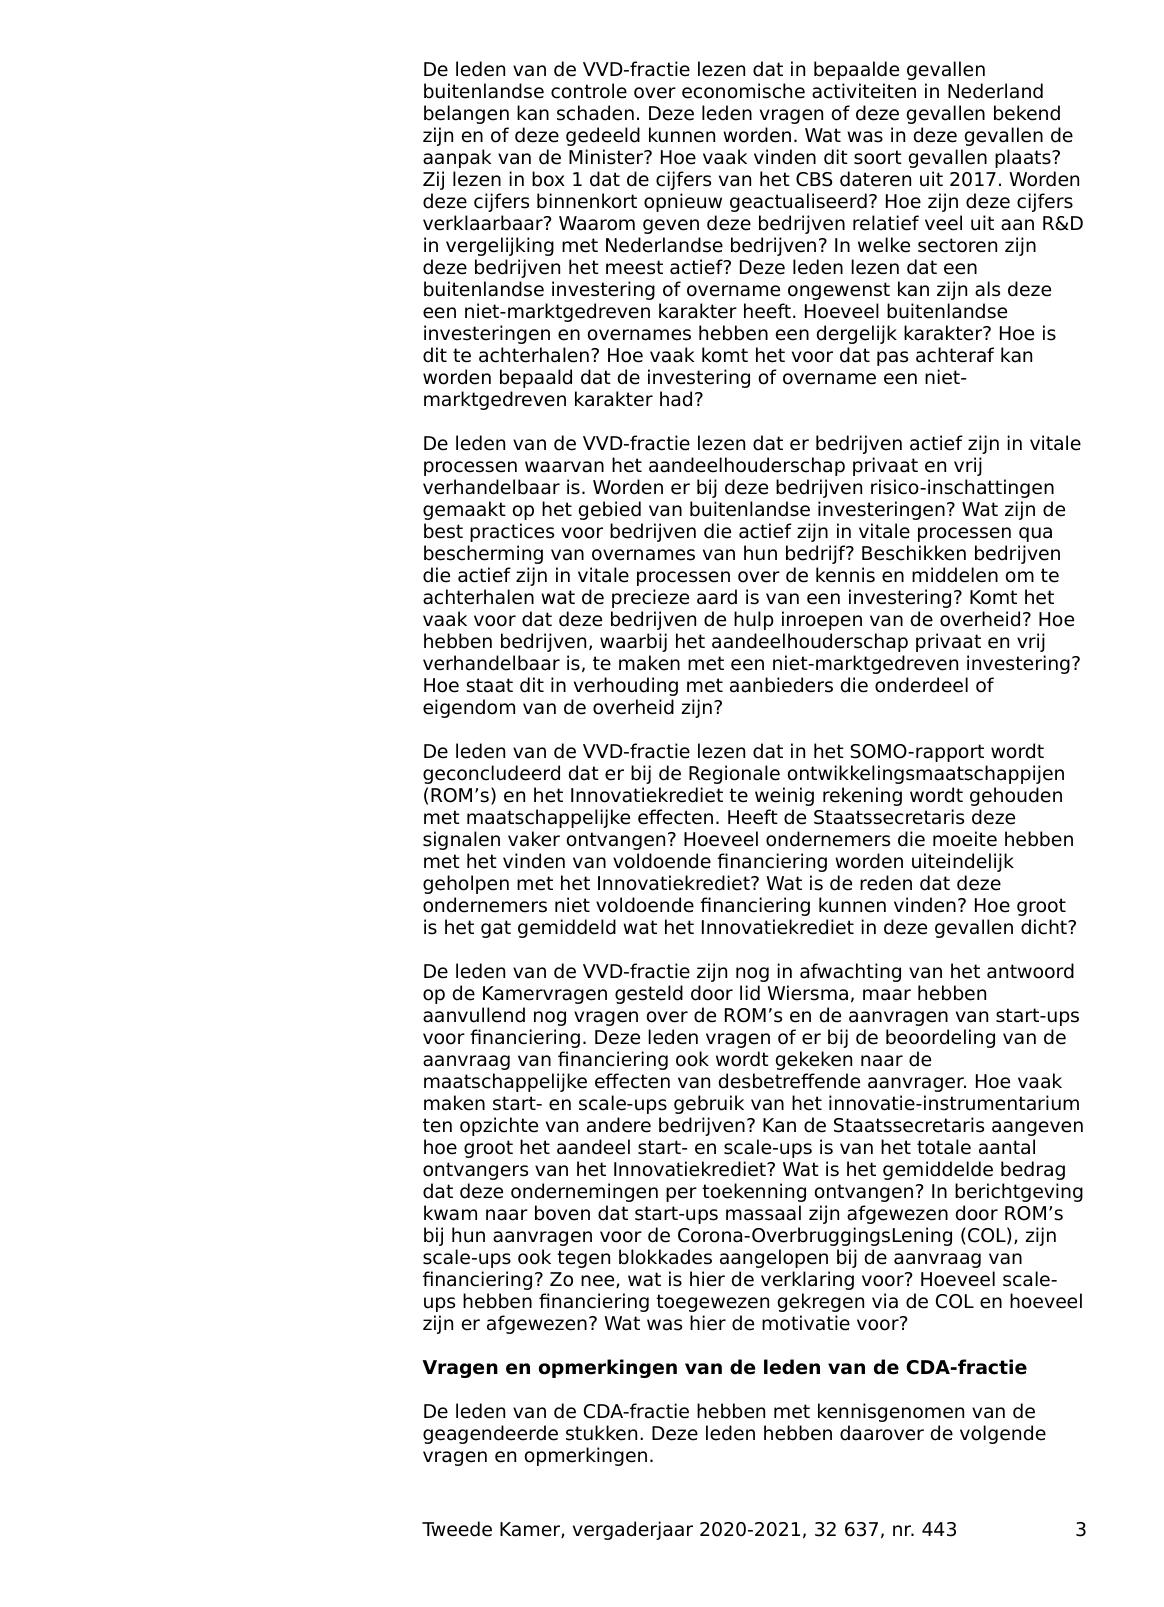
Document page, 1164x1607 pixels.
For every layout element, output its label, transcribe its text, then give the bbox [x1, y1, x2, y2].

text De leden van de CDA-fractie hebben met kennisgenomen van de geagendeerde stukken. Deze leden hebben daarover de volgende vragen en opmerkingen. [422, 1401, 1087, 1467]
text De leden van de VVD-fractie lezen dat er bedrijven actief zijn in vitale processen waarvan het aandeelhouderschap privaat en vrij verhandelbaar is. Worden er bij deze bedrijven risico-inschattingen gemaakt op het gebied van buitenlandse investeringen? Wat zijn de best practices voor bedrijven die actief zijn in vitale processen qua bescherming van overnames van hun bedrijf? Beschikken bedrijven die actief zijn in vitale processen over de kennis en middelen om te achterhalen wat de precieze aard is van een investering? Komt het vaak voor dat deze bedrijven de hulp inroepen van de overheid? Hoe hebben bedrijven, waarbij het aandeelhouderschap privaat en vrij verhandelbaar is, te maken met een niet-marktgedreven investering? Hoe staat dit in verhouding met aanbieders die onderdeel of eigendom van de overheid zijn? [422, 433, 1087, 719]
subtitle Vragen en opmerkingen van de leden van de CDA-fractie [422, 1357, 1087, 1379]
text De leden van de VVD-fractie lezen dat in bepaalde gevallen buitenlandse controle over economische activiteiten in Nederland belangen kan schaden. Deze leden vragen of deze gevallen bekend zijn en of deze gedeeld kunnen worden. Wat was in deze gevallen de aanpak van de Minister? Hoe vaak vinden dit soort gevallen plaats? Zij lezen in box 1 dat de cijfers van het CBS dateren uit 2017. Worden deze cijfers binnenkort opnieuw geactualiseerd? Hoe zijn deze cijfers verklaarbaar? Waarom geven deze bedrijven relatief veel uit aan R&D in vergelijking met Nederlandse bedrijven? In welke sectoren zijn deze bedrijven het meest actief? Deze leden lezen dat een buitenlandse investering of overname ongewenst kan zijn als deze een niet-marktgedreven karakter heeft. Hoeveel buitenlandse investeringen en overnames hebben een dergelijk karakter? Hoe is dit te achterhalen? Hoe vaak komt het voor dat pas achteraf kan worden bepaald dat de investering of overname een niet-marktgedreven karakter had? [422, 59, 1087, 411]
text De leden van de VVD-fractie zijn nog in afwachting van het antwoord op de Kamervragen gesteld door lid Wiersma, maar hebben aanvullend nog vragen over de ROM’s en de aanvragen van start-ups voor financiering. Deze leden vragen of er bij de beoordeling van de aanvraag van financiering ook wordt gekeken naar de maatschappelijke effecten van desbetreffende aanvrager. Hoe vaak maken start- en scale-ups gebruik van het innovatie-instrumentarium ten opzichte van andere bedrijven? Kan de Staatssecretaris aangeven hoe groot het aandeel start- en scale-ups is van het totale aantal ontvangers van het Innovatiekrediet? Wat is het gemiddelde bedrag dat deze ondernemingen per toekenning ontvangen? In berichtgeving kwam naar boven dat start-ups massaal zijn afgewezen door ROM’s bij hun aanvragen voor de Corona-OverbruggingsLening (COL), zijn scale-ups ook tegen blokkades aangelopen bij de aanvraag van financiering? Zo nee, wat is hier de verklaring voor? Hoeveel scale-ups hebben financiering toegewezen gekregen via de COL en hoeveel zijn er afgewezen? Wat was hier de motivatie voor? [422, 961, 1087, 1334]
text De leden van de VVD-fractie lezen dat in het SOMO-rapport wordt geconcludeerd dat er bij de Regionale ontwikkelingsmaatschappijen (ROM’s) en het Innovatiekrediet te weinig rekening wordt gehouden met maatschappelijke effecten. Heeft de Staatssecretaris deze signalen vaker ontvangen? Hoeveel ondernemers die moeite hebben met het vinden van voldoende financiering worden uiteindelijk geholpen met het Innovatiekrediet? Wat is de reden dat deze ondernemers niet voldoende financiering kunnen vinden? Hoe groot is het gat gemiddeld wat het Innovatiekrediet in deze gevallen dicht? [422, 741, 1087, 939]
